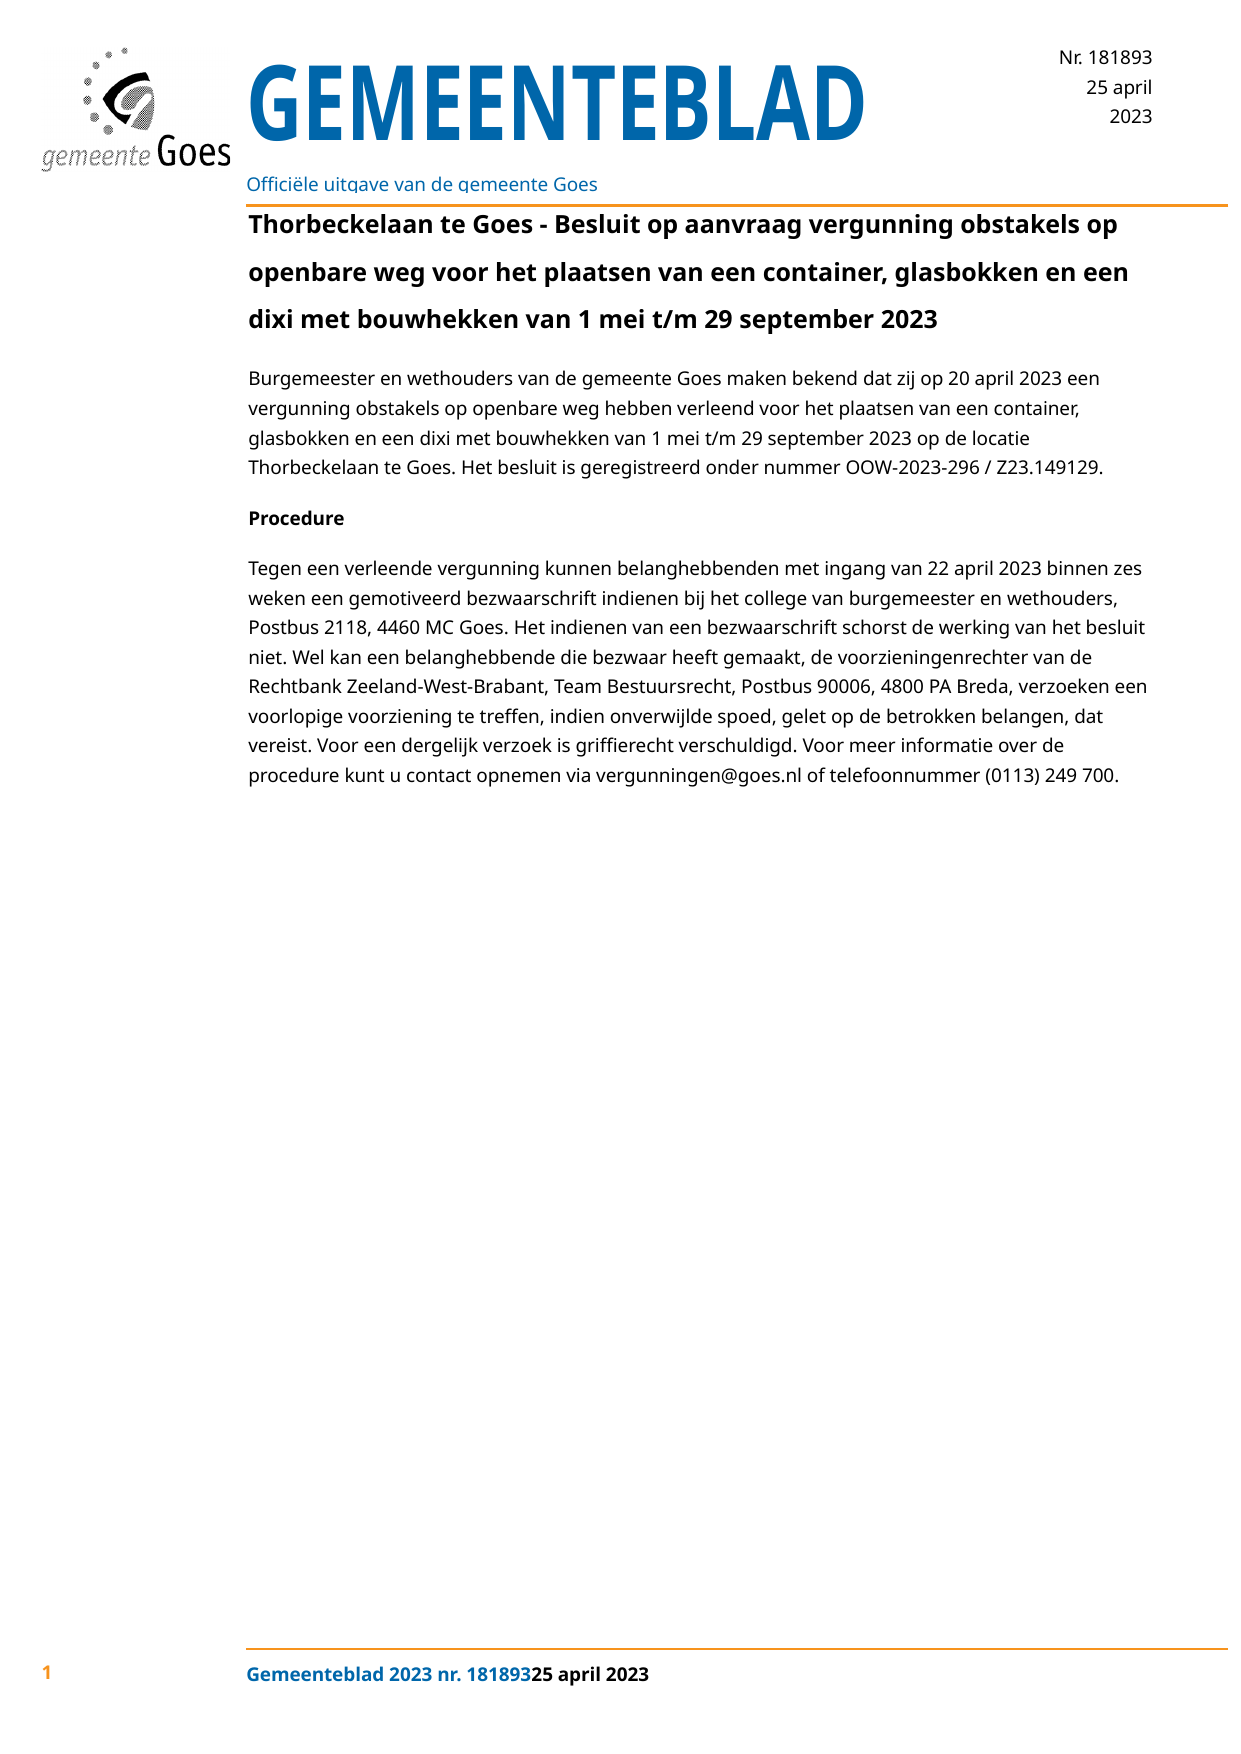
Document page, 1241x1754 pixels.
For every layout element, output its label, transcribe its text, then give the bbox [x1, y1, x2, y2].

text Tegen een verleende vergunning kunnen belanghebbenden met ingang van 22 april 2023 binnen zes weken een gemotiveerd bezwaarschrift indienen bij het college van burgemeester en wethouders, Postbus 2118, 4460 MC Goes. Het indienen van een bezwaarschrift schorst de werking van het besluit niet. Wel kan een belanghebbende die bezwaar heeft gemaakt, de voorzieningenrechter van de Rechtbank Zeeland-West-Brabant, Team Bestuursrecht, Postbus 90006, 4800 PA Breda, verzoeken een voorlopige voorziening te treffen, indien onverwijlde spoed, gelet op de betrokken belangen, dat vereist. Voor een dergelijk verzoek is griffierecht verschuldigd. Voor meer informatie over de procedure kunt u contact opnemen via vergunningen@goes.nl of telefoonnummer (0113) 249 700. [248, 555, 1152, 788]
picture [41, 47, 231, 172]
text Thorbeckelaan te Goes - Besluit op aanvraag vergunning obstakels op openbare weg voor het plaatsen van een container, glasbokken en een dixi met bouwhekken van 1 mei t/m 29 september 2023 [248, 207, 1152, 336]
text Procedure [248, 505, 1152, 530]
text Burgemeester en wethouders van de gemeente Goes maken bekend dat zij op 20 april 2023 een vergunning obstakels op openbare weg hebben verleend voor het plaatsen van een container, glasbokken en een dixi met bouwhekken van 1 mei t/m 29 september 2023 op de locatie Thorbeckelaan te Goes. Het besluit is geregistreerd onder nummer OOW-2023-296 / Z23.149129. [248, 366, 1152, 480]
